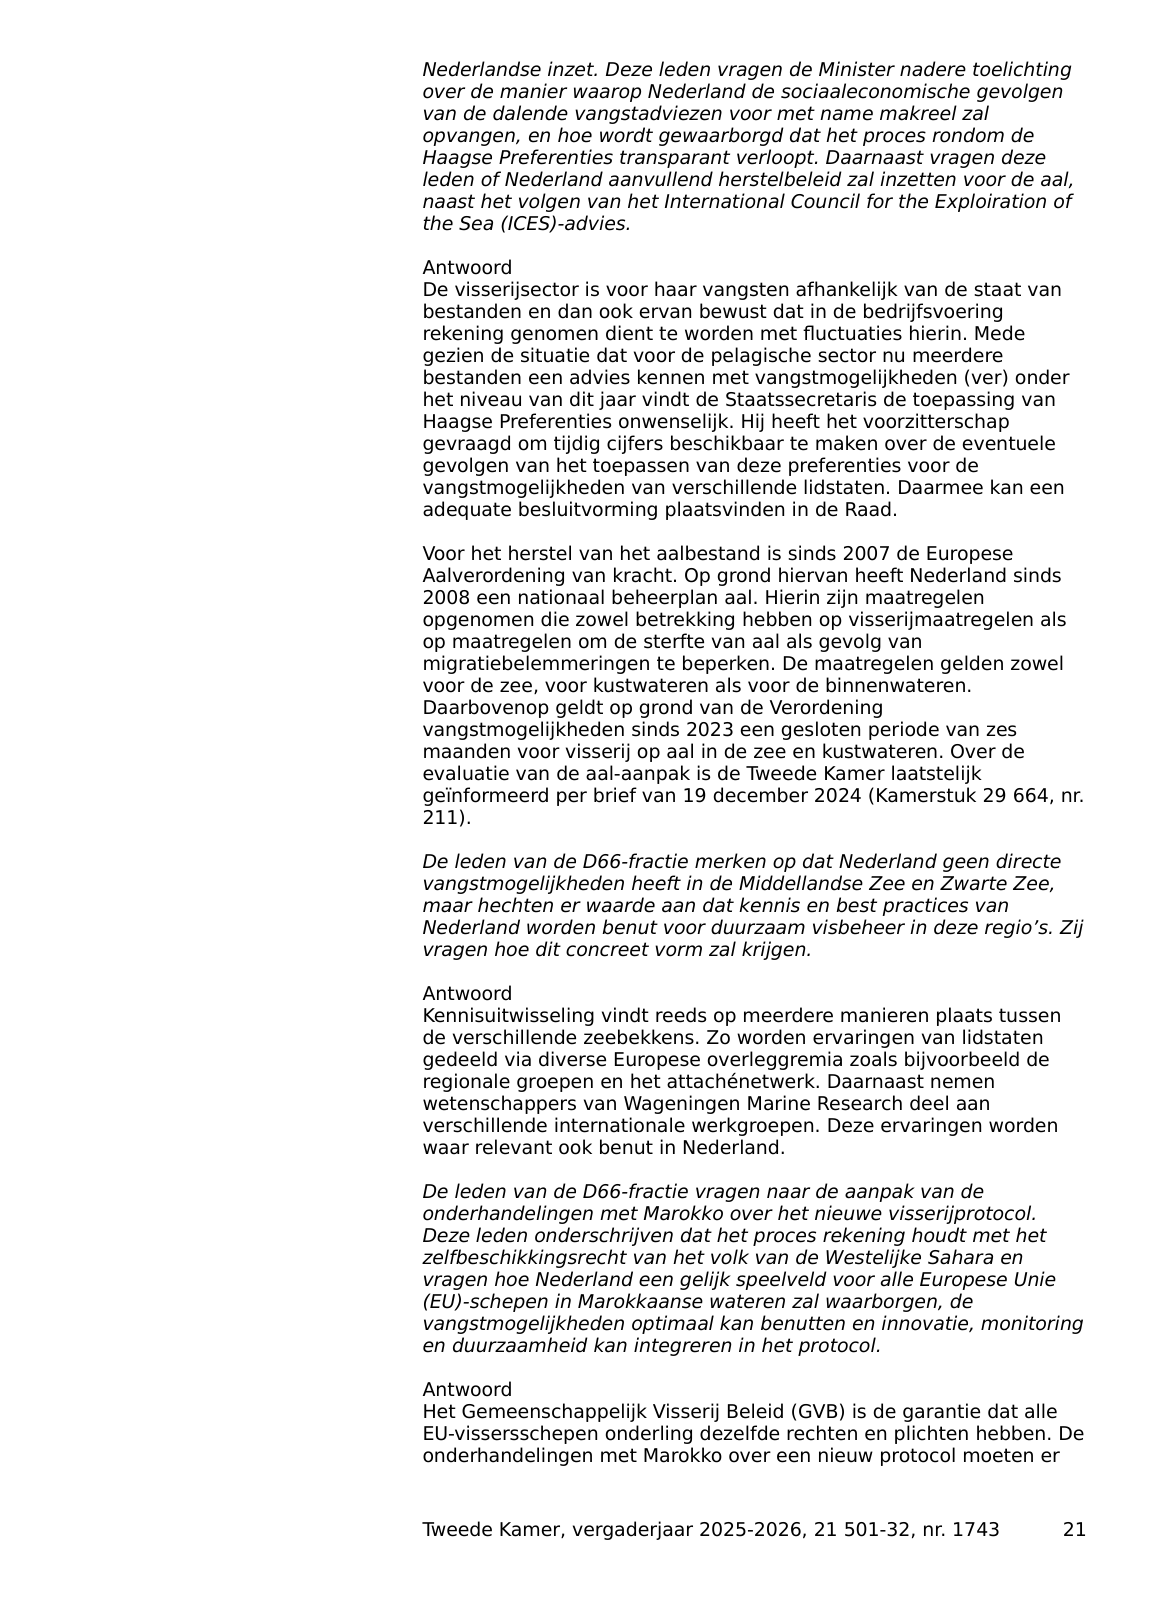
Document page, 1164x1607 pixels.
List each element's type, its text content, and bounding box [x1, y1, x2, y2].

text Het Gemeenschappelijk Visserij Beleid (GVB) is de garantie dat alle EU-vissersschepen onderling dezelfde rechten en plichten hebben. De onderhandelingen met Marokko over een nieuw protocol moeten er [422, 1401, 1087, 1467]
text Kennisuitwisseling vindt reeds op meerdere manieren plaats tussen de verschillende zeebekkens. Zo worden ervaringen van lidstaten gedeeld via diverse Europese overleggremia zoals bijvoorbeeld de regionale groepen en het attachénetwerk. Daarnaast nemen wetenschappers van Wageningen Marine Research deel aan verschillende internationale werkgroepen. Deze ervaringen worden waar relevant ook benut in Nederland. [422, 1005, 1087, 1159]
text Nederlandse inzet. Deze leden vragen de Minister nadere toelichting over de manier waarop Nederland de sociaaleconomische gevolgen van de dalende vangstadviezen voor met name makreel zal opvangen, en hoe wordt gewaarborgd dat het proces rondom de Haagse Preferenties transparant verloopt. Daarnaast vragen deze leden of Nederland aanvullend herstelbeleid zal inzetten voor de aal, naast het volgen van het International Council for the Exploiration of the Sea (ICES)-advies. [422, 59, 1087, 235]
text Antwoord [422, 257, 1087, 279]
text Antwoord [422, 1379, 1087, 1401]
text Voor het herstel van het aalbestand is sinds 2007 de Europese Aalverordening van kracht. Op grond hiervan heeft Nederland sinds 2008 een nationaal beheerplan aal. Hierin zijn maatregelen opgenomen die zowel betrekking hebben op visserijmaatregelen als op maatregelen om de sterfte van aal als gevolg van migratiebelemmeringen te beperken. De maatregelen gelden zowel voor de zee, voor kustwateren als voor de binnenwateren. Daarbovenop geldt op grond van de Verordening vangstmogelijkheden sinds 2023 een gesloten periode van zes maanden voor visserij op aal in de zee en kustwateren. Over de evaluatie van de aal-aanpak is de Tweede Kamer laatstelijk geïnformeerd per brief van 19 december 2024 (Kamerstuk 29 664, nr. 211). [422, 543, 1087, 829]
text De leden van de D66-fractie vragen naar de aanpak van de onderhandelingen met Marokko over het nieuwe visserijprotocol. Deze leden onderschrijven dat het proces rekening houdt met het zelfbeschikkingsrecht van het volk van de Westelijke Sahara en vragen hoe Nederland een gelijk speelveld voor alle Europese Unie (EU)-schepen in Marokkaanse wateren zal waarborgen, de vangstmogelijkheden optimaal kan benutten en innovatie, monitoring en duurzaamheid kan integreren in het protocol. [422, 1181, 1087, 1357]
text De visserijsector is voor haar vangsten afhankelijk van de staat van bestanden en dan ook ervan bewust dat in de bedrijfsvoering rekening genomen dient te worden met fluctuaties hierin. Mede gezien de situatie dat voor de pelagische sector nu meerdere bestanden een advies kennen met vangstmogelijkheden (ver) onder het niveau van dit jaar vindt de Staatssecretaris de toepassing van Haagse Preferenties onwenselijk. Hij heeft het voorzitterschap gevraagd om tijdig cijfers beschikbaar te maken over de eventuele gevolgen van het toepassen van deze preferenties voor de vangstmogelijkheden van verschillende lidstaten. Daarmee kan een adequate besluitvorming plaatsvinden in de Raad. [422, 279, 1087, 521]
text Antwoord [422, 983, 1087, 1005]
text De leden van de D66-fractie merken op dat Nederland geen directe vangstmogelijkheden heeft in de Middellandse Zee en Zwarte Zee, maar hechten er waarde aan dat kennis en best practices van Nederland worden benut voor duurzaam visbeheer in deze regio’s. Zij vragen hoe dit concreet vorm zal krijgen. [422, 851, 1087, 961]
